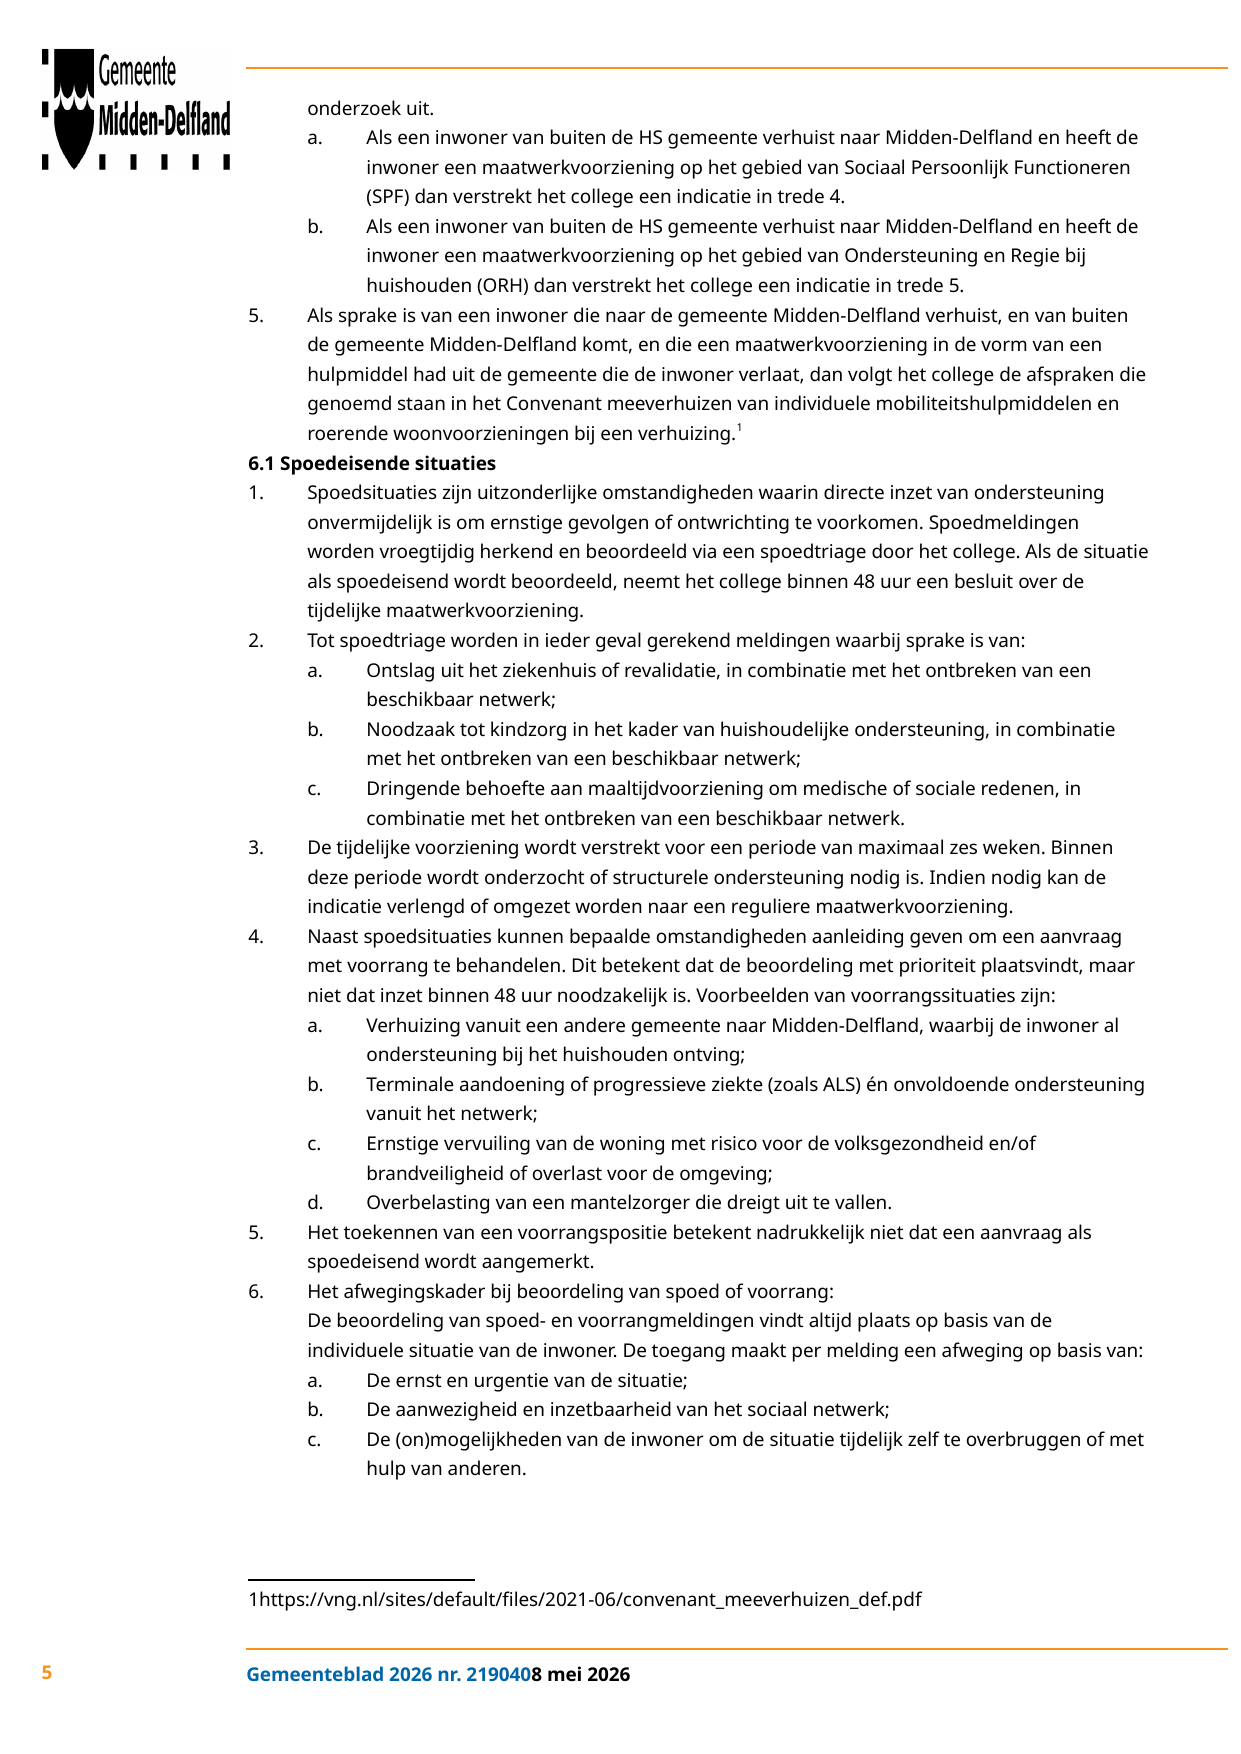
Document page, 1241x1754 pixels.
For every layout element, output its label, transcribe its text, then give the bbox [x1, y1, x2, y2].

list De tijdelijke voorziening wordt verstrekt voor een periode van maximaal zes weken. Binnen deze periode wordt onderzocht of structurele ondersteuning nodig is. Indien nodig kan de indicatie verlengd of omgezet worden naar een reguliere maatwerkvoorziening. [248, 834, 1152, 919]
text 6.1 Spoedeisende situaties [248, 450, 1152, 476]
list Dringende behoefte aan maaltijdvoorziening om medische of sociale redenen, in combinatie met het ontbreken van een beschikbaar netwerk. [307, 775, 1152, 831]
list Als sprake is van een inwoner die naar de gemeente Midden-Delfland verhuist, en van buiten de gemeente Midden-Delfland komt, en die een maatwerkvoorziening in de vorm van een hulpmiddel had uit de gemeente die de inwoner verlaat, dan volgt het college de afspraken die genoemd staan in het Convenant meeverhuizen van individuele mobiliteitshulpmiddelen en roerende woonvoorzieningen bij een verhuizing. [248, 302, 1152, 446]
list De aanwezigheid en inzetbaarheid van het sociaal netwerk; [307, 1396, 1152, 1422]
list Terminale aandoening of progressieve ziekte (zoals ALS) én onvoldoende ondersteuning vanuit het netwerk; [307, 1071, 1152, 1126]
list Tot spoedtriage worden in ieder geval gerekend meldingen waarbij sprake is van: [248, 627, 1152, 653]
list Naast spoedsituaties kunnen bepaalde omstandigheden aanleiding geven om een aanvraag met voorrang te behandelen. Dit betekent dat de beoordeling met prioriteit plaatsvindt, maar niet dat inzet binnen 48 uur noodzakelijk is. Voorbeelden van voorrangssituaties zijn: [248, 923, 1152, 1008]
list Het afwegingskader bij beoordeling van spoed of voorrang: [248, 1278, 1152, 1304]
list https://vng.nl/sites/default/files/2021-06/convenant_meeverhuizen_def.pdf [248, 1586, 1152, 1612]
list Ernstige vervuiling van de woning met risico voor de volksgezondheid en/of brandveiligheid of overlast voor de omgeving; [307, 1130, 1152, 1186]
list Als een inwoner van buiten de HS gemeente verhuist naar Midden-Delfland en heeft de inwoner een maatwerkvoorziening op het gebied van Sociaal Persoonlijk Functioneren (SPF) dan verstrekt het college een indicatie in trede 4. [307, 124, 1152, 209]
list onderzoek uit. [248, 95, 1152, 121]
list Ontslag uit het ziekenhuis of revalidatie, in combinatie met het ontbreken van een beschikbaar netwerk; [307, 657, 1152, 712]
list Overbelasting van een mantelzorger die dreigt uit te vallen. [307, 1189, 1152, 1215]
list Als een inwoner van buiten de HS gemeente verhuist naar Midden-Delfland en heeft de inwoner een maatwerkvoorziening op het gebied van Ondersteuning en Regie bij huishouden (ORH) dan verstrekt het college een indicatie in trede 5. [307, 213, 1152, 298]
list De beoordeling van spoed- en voorrangmeldingen vindt altijd plaats op basis van de individuele situatie van de inwoner. De toegang maakt per melding een afweging op basis van: [248, 1308, 1152, 1363]
list Noodzaak tot kindzorg in het kader van huishoudelijke ondersteuning, in combinatie met het ontbreken van een beschikbaar netwerk; [307, 716, 1152, 771]
list Het toekennen van een voorrangspositie betekent nadrukkelijk niet dat een aanvraag als spoedeisend wordt aangemerkt. [248, 1219, 1152, 1274]
list De ernst en urgentie van de situatie; [307, 1367, 1152, 1393]
list Verhuizing vanuit een andere gemeente naar Midden-Delfland, waarbij de inwoner al ondersteuning bij het huishouden ontving; [307, 1012, 1152, 1067]
list De (on)mogelijkheden van de inwoner om de situatie tijdelijk zelf te overbruggen of met hulp van anderen. [307, 1426, 1152, 1481]
list Spoedsituaties zijn uitzonderlijke omstandigheden waarin directe inzet van ondersteuning onvermijdelijk is om ernstige gevolgen of ontwrichting te voorkomen. Spoedmeldingen worden vroegtijdig herkend en beoordeeld via een spoedtriage door het college. Als de situatie als spoedeisend wordt beoordeeld, neemt het college binnen 48 uur een besluit over de tijdelijke maatwerkvoorziening. [248, 479, 1152, 623]
picture [41, 47, 231, 172]
